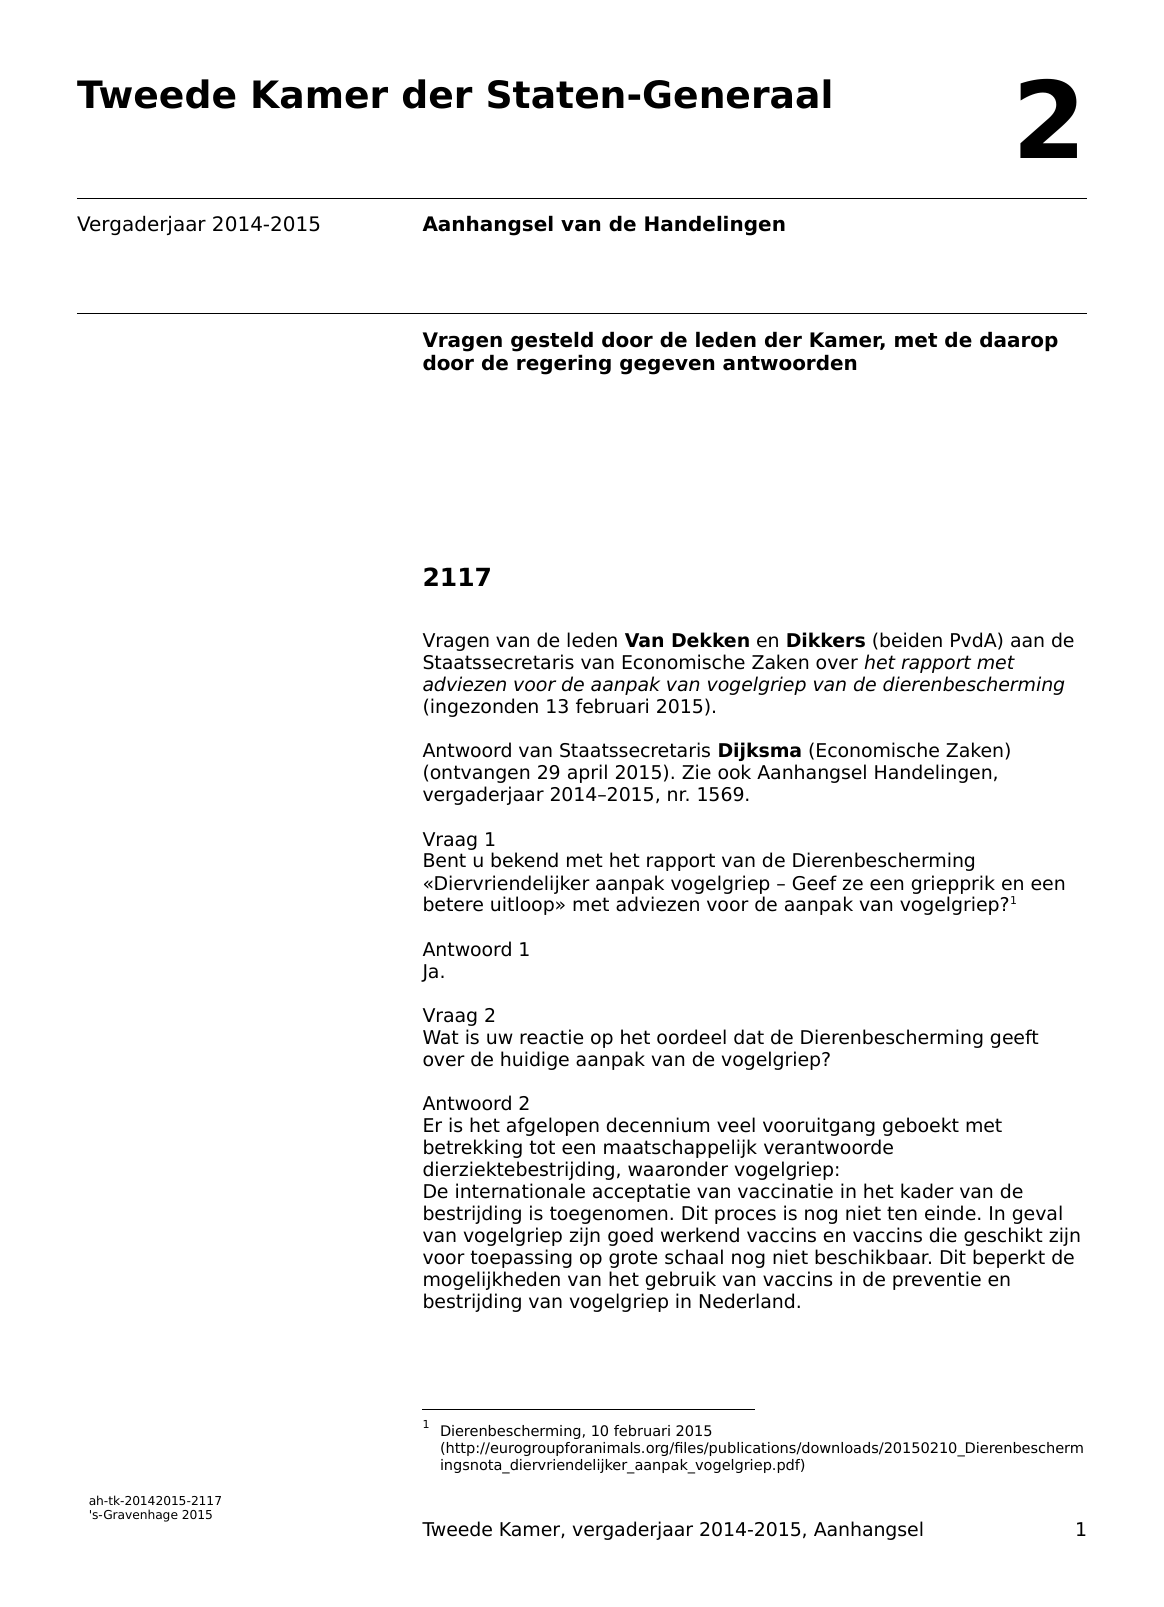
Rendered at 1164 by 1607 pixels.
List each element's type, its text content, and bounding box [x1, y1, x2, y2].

text Vraag 2 [422, 1005, 1087, 1027]
table_cell Aanhangsel van de Handelingen [422, 199, 1087, 313]
table_cell Vragen gesteld door de leden der Kamer, met de daarop door de regering gegeven antwoorden [422, 314, 1087, 375]
text 2117 [422, 563, 1087, 592]
text Vraag 1 [422, 828, 1087, 850]
text Bent u bekend met het rapport van de Dierenbescherming «Diervriendelijker aanpak vogelgriep – Geef ze een griepprik en een betere uitloop» met adviezen voor de aanpak van vogelgriep? [422, 850, 1087, 916]
text Vragen van de leden Van Dekken en Dikkers (beiden PvdA) aan de Staatssecretaris van Economische Zaken over het rapport met adviezen voor de aanpak van vogelgriep van de dierenbescherming (ingezonden 13 februari 2015). [422, 630, 1087, 718]
text ah-tk-20142015-2117 [88, 1494, 323, 1508]
text Wat is uw reactie op het oordeel dat de Dierenbescherming geeft over de huidige aanpak van de vogelgriep? [422, 1027, 1087, 1071]
table_header Tweede Kamer der Staten-Generaal [77, 59, 886, 198]
text De internationale acceptatie van vaccinatie in het kader van de bestrijding is toegenomen. Dit proces is nog niet ten einde. In geval van vogelgriep zijn goed werkend vaccins en vaccins die geschikt zijn voor toepassing op grote schaal nog niet beschikbaar. Dit beperkt de mogelijkheden van het gebruik van vaccins in de preventie en bestrijding van vogelgriep in Nederland. [422, 1181, 1087, 1313]
text Ja. [422, 961, 1087, 982]
table_cell Vergaderjaar 2014-2015 [77, 199, 422, 313]
text Er is het afgelopen decennium veel vooruitgang geboekt met betrekking tot een maatschappelijk verantwoorde dierziektebestrijding, waaronder vogelgriep: [422, 1115, 1087, 1181]
text Antwoord van Staatssecretaris Dijksma (Economische Zaken) (ontvangen 29 april 2015). Zie ook Aanhangsel Handelingen, vergaderjaar 2014–2015, nr. 1569. [422, 740, 1087, 806]
text Antwoord 2 [422, 1093, 1087, 1115]
text 's-Gravenhage 2015 [88, 1508, 323, 1522]
text Antwoord 1 [422, 938, 1087, 961]
text Dierenbescherming, 10 februari 2015 (http://eurogroupforanimals.org/files/publications/downloads/20150210_Dierenbeschermingsnota_diervriendelijker_aanpak_vogelgriep.pdf) [422, 1418, 1087, 1474]
table_cell [77, 314, 422, 375]
table_header 2 [886, 59, 1087, 198]
